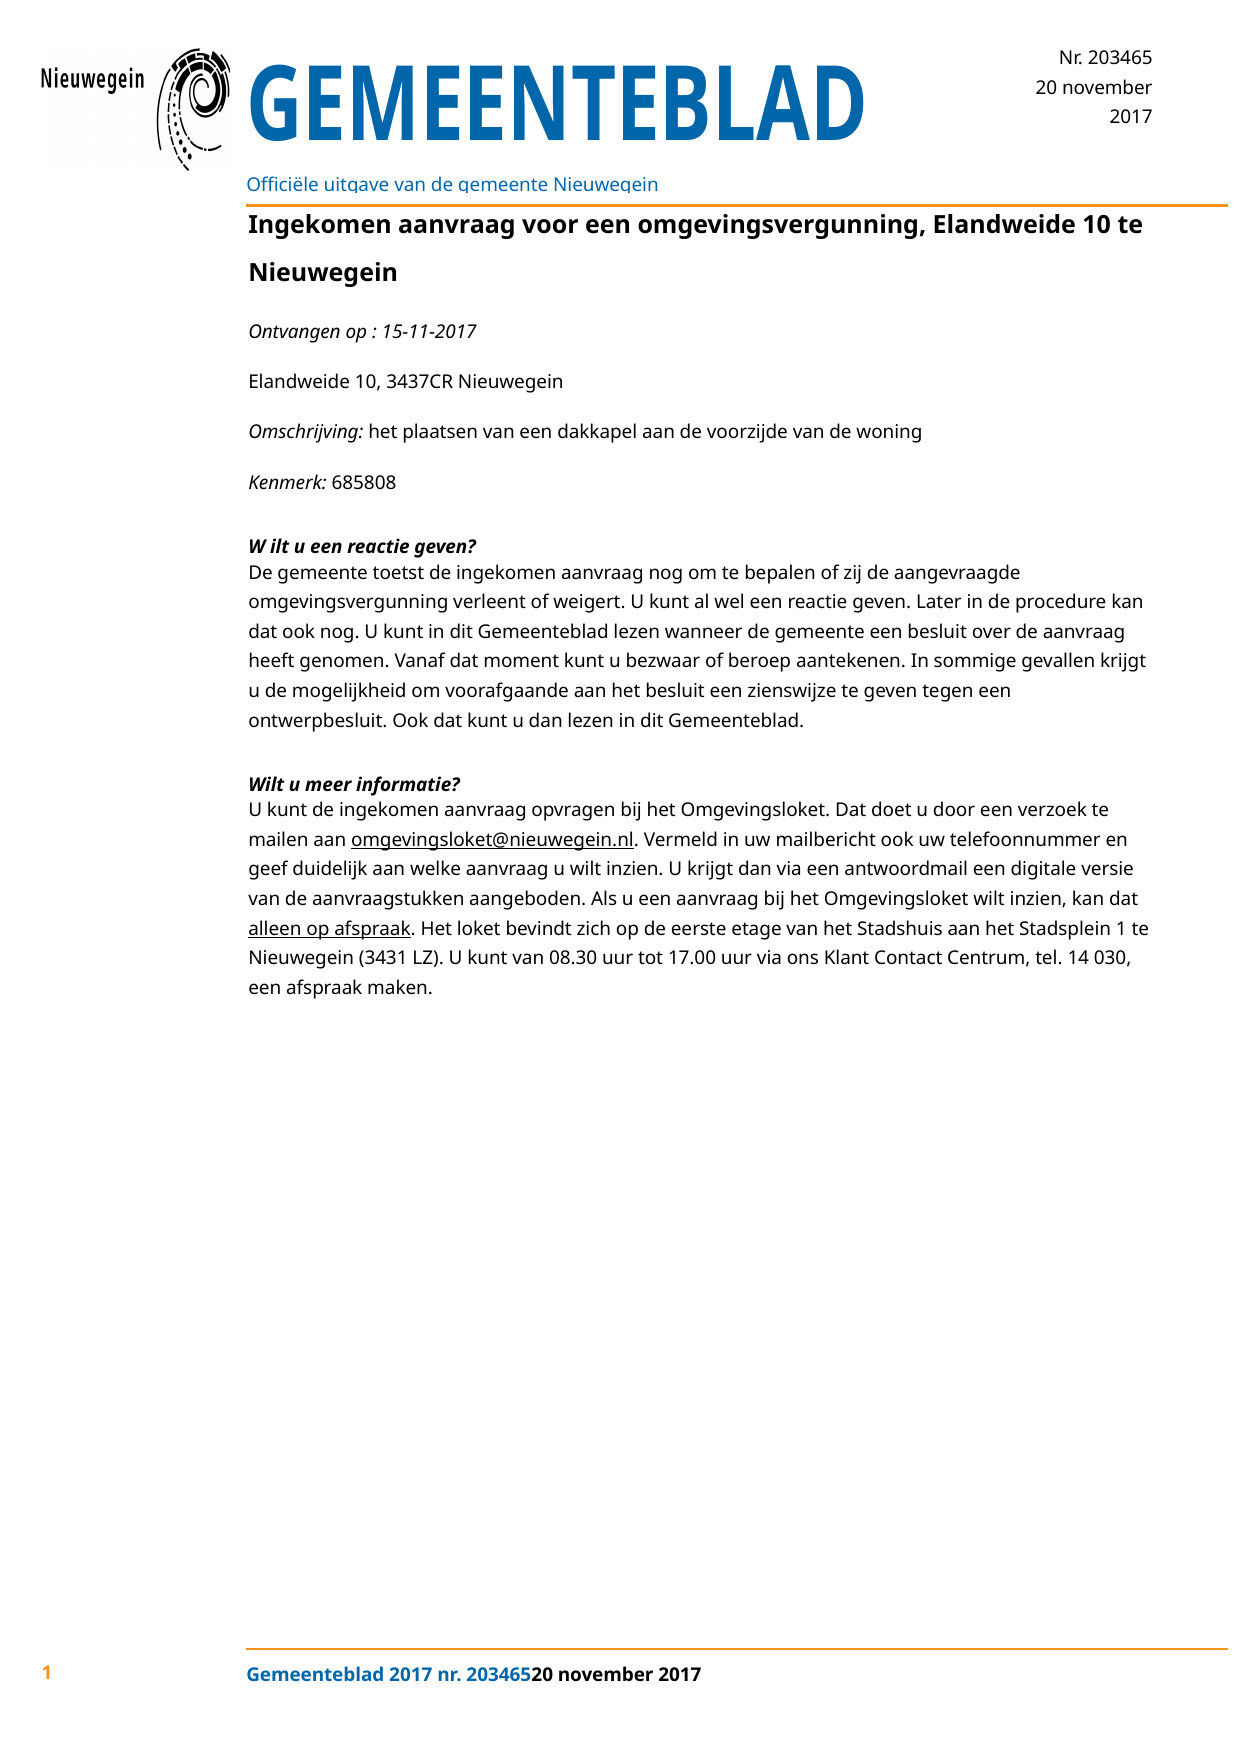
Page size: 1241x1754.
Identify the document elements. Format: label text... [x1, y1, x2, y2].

text Ingekomen aanvraag voor een omgevingsvergunning, Elandweide 10 te Nieuwegein [248, 207, 1152, 288]
text Kenmerk: 685808 [248, 469, 1152, 495]
text Elandweide 10, 3437CR Nieuwegein [248, 368, 1152, 394]
text Ontvangen op : 15-11-2017 [248, 318, 1152, 344]
text Wilt u meer informatie? [248, 771, 1152, 796]
picture [41, 47, 231, 172]
text Omschrijving: het plaatsen van een dakkapel aan de voorzijde van de woning [248, 419, 1152, 444]
text W ilt u een reactie geven? [248, 533, 1152, 559]
text U kunt de ingekomen aanvraag opvragen bij het Omgevingsloket. Dat doet u door een verzoek te mailen aan omgevingsloket@nieuwegein.nl. Vermeld in uw mailbericht ook uw telefoonnummer en geef duidelijk aan welke aanvraag u wilt inzien. U krijgt dan via een antwoordmail een digitale versie van de aanvraagstukken aangeboden. Als u een aanvraag bij het Omgevingsloket wilt inzien, kan dat alleen op afspraak. Het loket bevindt zich op de eerste etage van het Stadshuis aan het Stadsplein 1 te Nieuwegein (3431 LZ). U kunt van 08.30 uur tot 17.00 uur via ons Klant Contact Centrum, tel. 14 030, een afspraak maken. [248, 796, 1152, 1000]
text De gemeente toetst de ingekomen aanvraag nog om te bepalen of zij de aangevraagde omgevingsvergunning verleent of weigert. U kunt al wel een reactie geven. Later in de procedure kan dat ook nog. U kunt in dit Gemeenteblad lezen wanneer de gemeente een besluit over de aanvraag heeft genomen. Vanaf dat moment kunt u bezwaar of beroep aantekenen. In sommige gevallen krijgt u de mogelijkheid om voorafgaande aan het besluit een zienswijze te geven tegen een ontwerpbesluit. Ook dat kunt u dan lezen in dit Gemeenteblad. [248, 559, 1152, 732]
